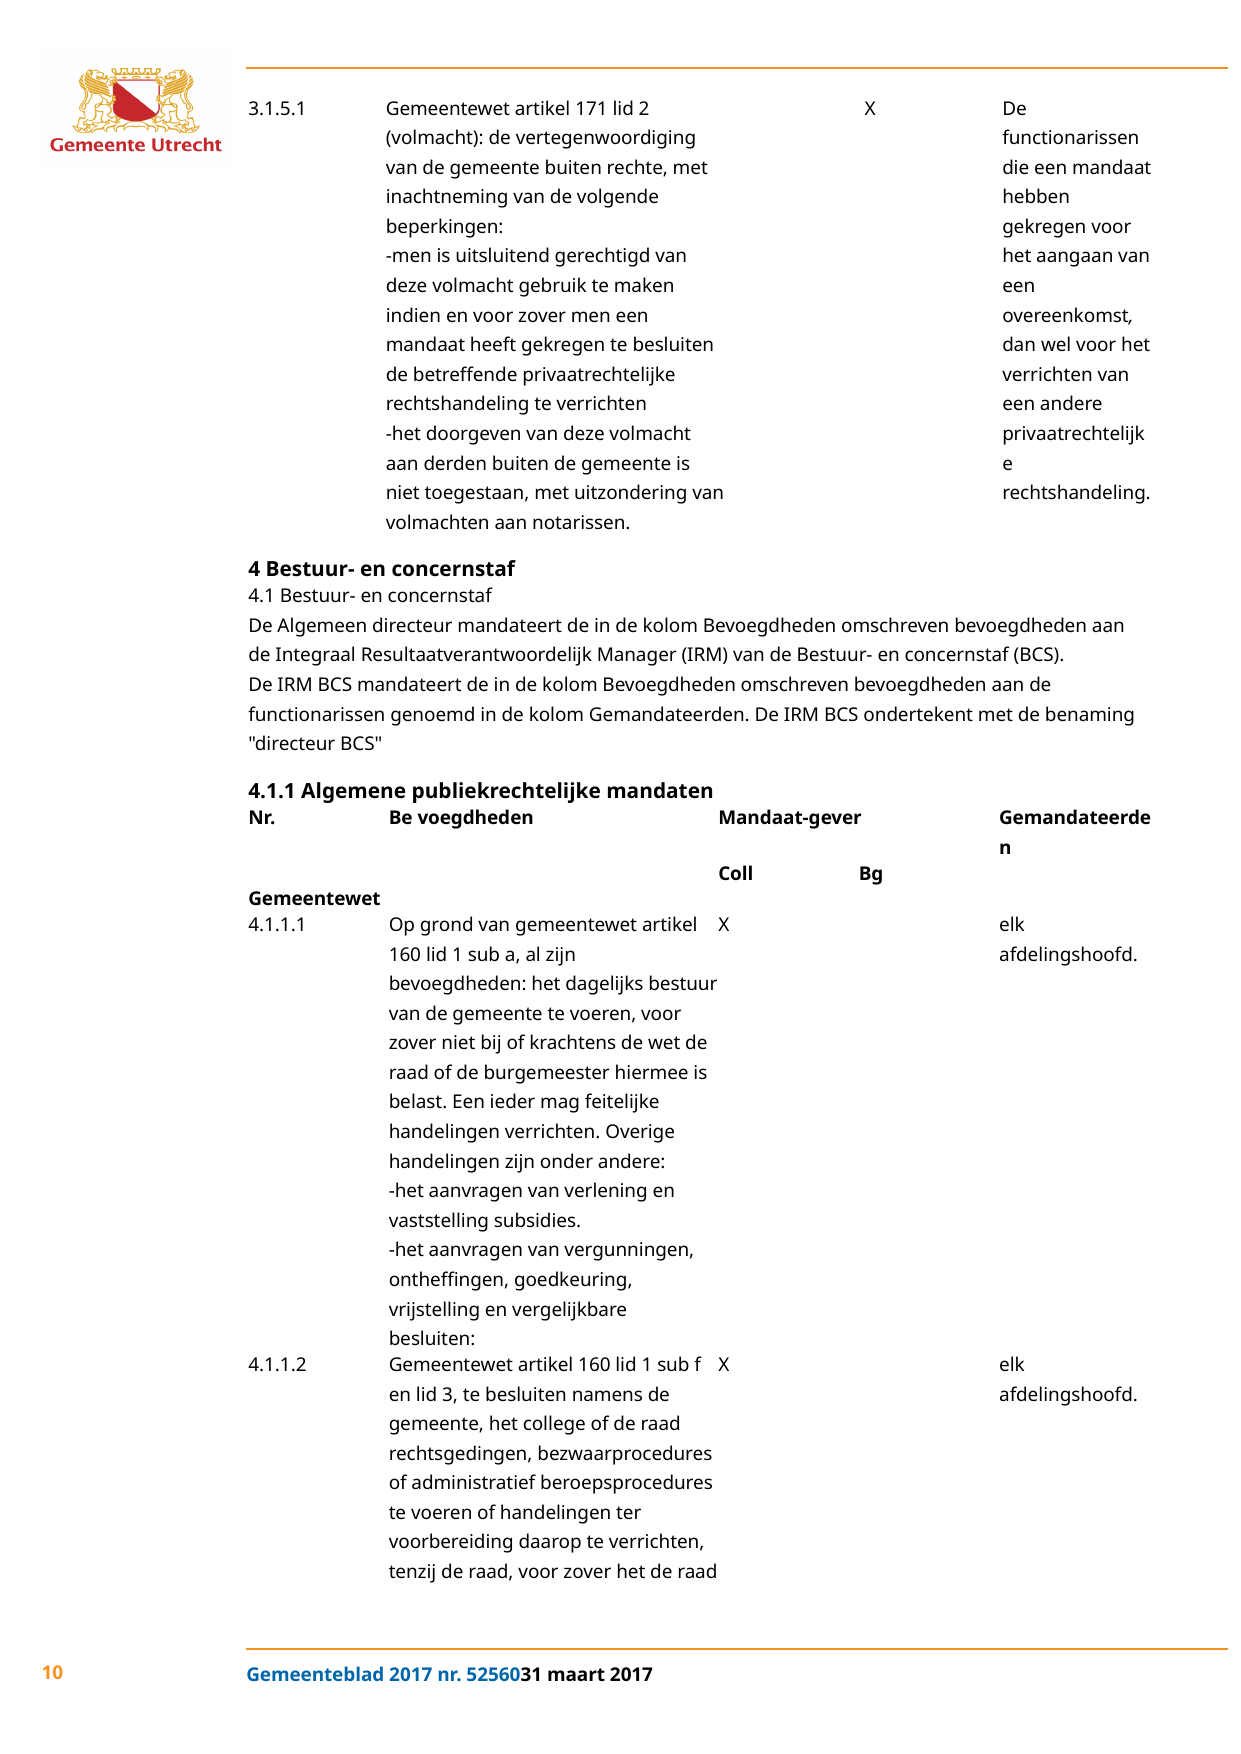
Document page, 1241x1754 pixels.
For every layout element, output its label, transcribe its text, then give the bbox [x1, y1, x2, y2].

table_cell X [718, 1351, 858, 1584]
table_cell elk afdelingshoofd. [999, 911, 1152, 1351]
table_cell X [864, 95, 1002, 535]
text De Algemeen directeur mandateert de in de kolom Bevoegdheden omschreven bevoegdheden aan de Integraal Resultaatverantwoordelijk Manager (IRM) van de Bestuur- en concernstaf (BCS). [248, 612, 1152, 667]
table_header Be voegdheden [389, 805, 718, 860]
text 4.1.1 Algemene publiekrechtelijke mandaten [248, 776, 1152, 804]
text 4 Bestuur- en concernstaf [248, 554, 1152, 582]
table_cell 3.1.5.1 [248, 95, 386, 535]
text De IRM BCS mandateert de in de kolom Bevoegdheden omschreven bevoegdheden aan de functionarissen genoemd in de kolom Gemandateerden. De IRM BCS ondertekent met de benaming "directeur BCS" [248, 671, 1152, 756]
table_cell elk afdelingshoofd. [999, 1351, 1152, 1584]
table_cell 4.1.1.2 [248, 1351, 388, 1584]
table_cell [389, 860, 718, 886]
picture [41, 47, 231, 172]
table_cell Gemeentewet artikel 160 lid 1 sub f en lid 3, te besluiten namens de gemeente, het college of de raad rechtsgedingen, bezwaarprocedures of administratief beroepsprocedures te voeren of handelingen ter voorbereiding daarop te verrichten, tenzij de raad, voor zover het de raad [389, 1351, 718, 1584]
table_header Nr. [248, 805, 388, 860]
table_header Mandaat-gever [718, 805, 999, 860]
table_cell Coll [718, 860, 858, 886]
table_cell Bg [859, 860, 999, 886]
table_header Gemandateerden [999, 805, 1152, 860]
table_cell [999, 860, 1152, 886]
table_cell Op grond van gemeentewet artikel 160 lid 1 sub a, al zijn bevoegdheden: het dagelijks bestuur van de gemeente te voeren, voor zover niet bij of krachtens de wet de raad of de burgemeester hiermee is belast. Een ieder mag feitelijke handelingen verrichten. Overige handelingen zijn onder andere: -het aanvragen van verlening en vaststelling subsidies. -het aanvragen van vergunningen, ontheffingen, goedkeuring, vrijstelling en vergelijkbare besluiten: [389, 911, 718, 1351]
table_cell Gemeentewet [248, 886, 1152, 911]
table_cell [727, 95, 864, 535]
table_cell De functionarissen die een mandaat hebben gekregen voor het aangaan van een overeenkomst, dan wel voor het verrichten van een andere privaatrechtelijke rechtshandeling. [1002, 95, 1152, 535]
text 4.1 Bestuur- en concernstaf [248, 582, 1152, 608]
table_cell [859, 911, 999, 1351]
table_cell X [718, 911, 858, 1351]
table_cell [248, 860, 388, 886]
table_cell 4.1.1.1 [248, 911, 388, 1351]
table_cell [859, 1351, 999, 1584]
table_cell Gemeentewet artikel 171 lid 2 (volmacht): de vertegenwoordiging van de gemeente buiten rechte, met inachtneming van de volgende beperkingen: -men is uitsluitend gerechtigd van deze volmacht gebruik te maken indien en voor zover men een mandaat heeft gekregen te besluiten de betreffende privaatrechtelijke rechtshandeling te verrichten -het doorgeven van deze volmacht aan derden buiten de gemeente is niet toegestaan, met uitzondering van volmachten aan notarissen. [386, 95, 727, 535]
